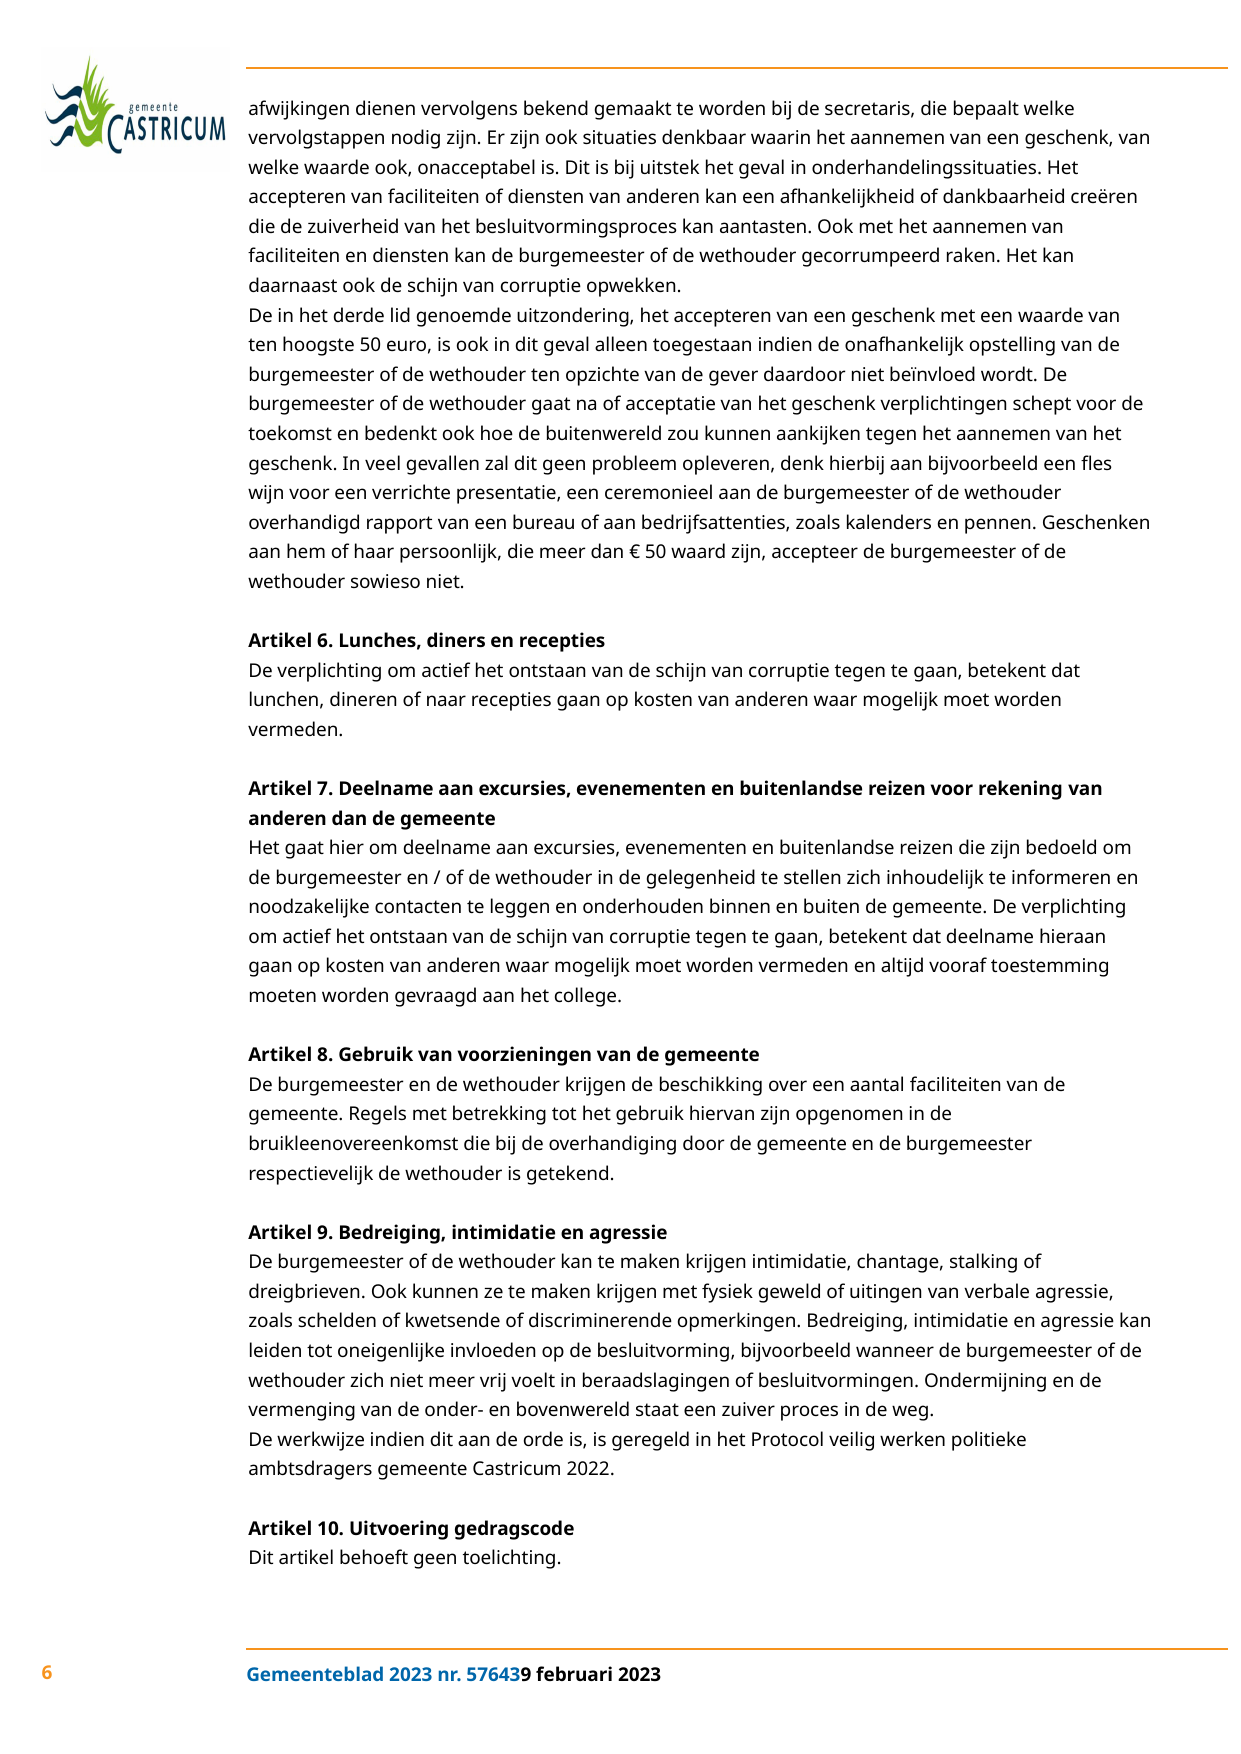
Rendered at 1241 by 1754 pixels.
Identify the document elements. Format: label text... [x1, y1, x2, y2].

text De in het derde lid genoemde uitzondering, het accepteren van een geschenk met een waarde van ten hoogste 50 euro, is ook in dit geval alleen toegestaan indien de onafhankelijk opstelling van de burgemeester of de wethouder ten opzichte van de gever daardoor niet beïnvloed wordt. De burgemeester of de wethouder gaat na of acceptatie van het geschenk verplichtingen schept voor de toekomst en bedenkt ook hoe de buitenwereld zou kunnen aankijken tegen het aannemen van het geschenk. In veel gevallen zal dit geen probleem opleveren, denk hierbij aan bijvoorbeeld een fles wijn voor een verrichte presentatie, een ceremonieel aan de burgemeester of de wethouder overhandigd rapport van een bureau of aan bedrijfsattenties, zoals kalenders en pennen. Geschenken aan hem of haar persoonlijk, die meer dan € 50 waard zijn, accepteer de burgemeester of de wethouder sowieso niet. [248, 302, 1152, 594]
text De burgemeester en de wethouder krijgen de beschikking over een aantal faciliteiten van de gemeente. Regels met betrekking tot het gebruik hiervan zijn opgenomen in de bruikleenovereenkomst die bij de overhandiging door de gemeente en de burgemeester respectievelijk de wethouder is getekend. [248, 1071, 1152, 1186]
text Het gaat hier om deelname aan excursies, evenementen en buitenlandse reizen die zijn bedoeld om de burgemeester en / of de wethouder in de gelegenheid te stellen zich inhoudelijk te informeren en noodzakelijke contacten te leggen en onderhouden binnen en buiten de gemeente. De verplichting om actief het ontstaan van de schijn van corruptie tegen te gaan, betekent dat deelname hieraan gaan op kosten van anderen waar mogelijk moet worden vermeden en altijd vooraf toestemming moeten worden gevraagd aan het college. [248, 834, 1152, 1008]
text Artikel 6. Lunches, diners en recepties [248, 627, 1152, 653]
text Dit artikel behoeft geen toelichting. [248, 1544, 1152, 1570]
text Artikel 10. Uitvoering gedragscode [248, 1515, 1152, 1541]
text afwijkingen dienen vervolgens bekend gemaakt te worden bij de secretaris, die bepaalt welke vervolgstappen nodig zijn. Er zijn ook situaties denkbaar waarin het aannemen van een geschenk, van welke waarde ook, onacceptabel is. Dit is bij uitstek het geval in onderhandelingssituaties. Het accepteren van faciliteiten of diensten van anderen kan een afhankelijkheid of dankbaarheid creëren die de zuiverheid van het besluitvormingsproces kan aantasten. Ook met het aannemen van faciliteiten en diensten kan de burgemeester of de wethouder gecorrumpeerd raken. Het kan daarnaast ook de schijn van corruptie opwekken. [248, 95, 1152, 298]
text Artikel 9. Bedreiging, intimidatie en agressie [248, 1219, 1152, 1245]
text Artikel 7. Deelname aan excursies, evenementen en buitenlandse reizen voor rekening van anderen dan de gemeente [248, 775, 1152, 831]
text De verplichting om actief het ontstaan van de schijn van corruptie tegen te gaan, betekent dat lunchen, dineren of naar recepties gaan op kosten van anderen waar mogelijk moet worden vermeden. [248, 657, 1152, 742]
text De burgemeester of de wethouder kan te maken krijgen intimidatie, chantage, stalking of dreigbrieven. Ook kunnen ze te maken krijgen met fysiek geweld of uitingen van verbale agressie, zoals schelden of kwetsende of discriminerende opmerkingen. Bedreiging, intimidatie en agressie kan leiden tot oneigenlijke invloeden op de besluitvorming, bijvoorbeeld wanneer de burgemeester of de wethouder zich niet meer vrij voelt in beraadslagingen of besluitvormingen. Ondermijning en de vermenging van de onder- en bovenwereld staat een zuiver proces in de weg. [248, 1248, 1152, 1422]
picture [41, 47, 231, 172]
text Artikel 8. Gebruik van voorzieningen van de gemeente [248, 1041, 1152, 1067]
text De werkwijze indien dit aan de orde is, is geregeld in het Protocol veilig werken politieke ambtsdragers gemeente Castricum 2022. [248, 1426, 1152, 1481]
